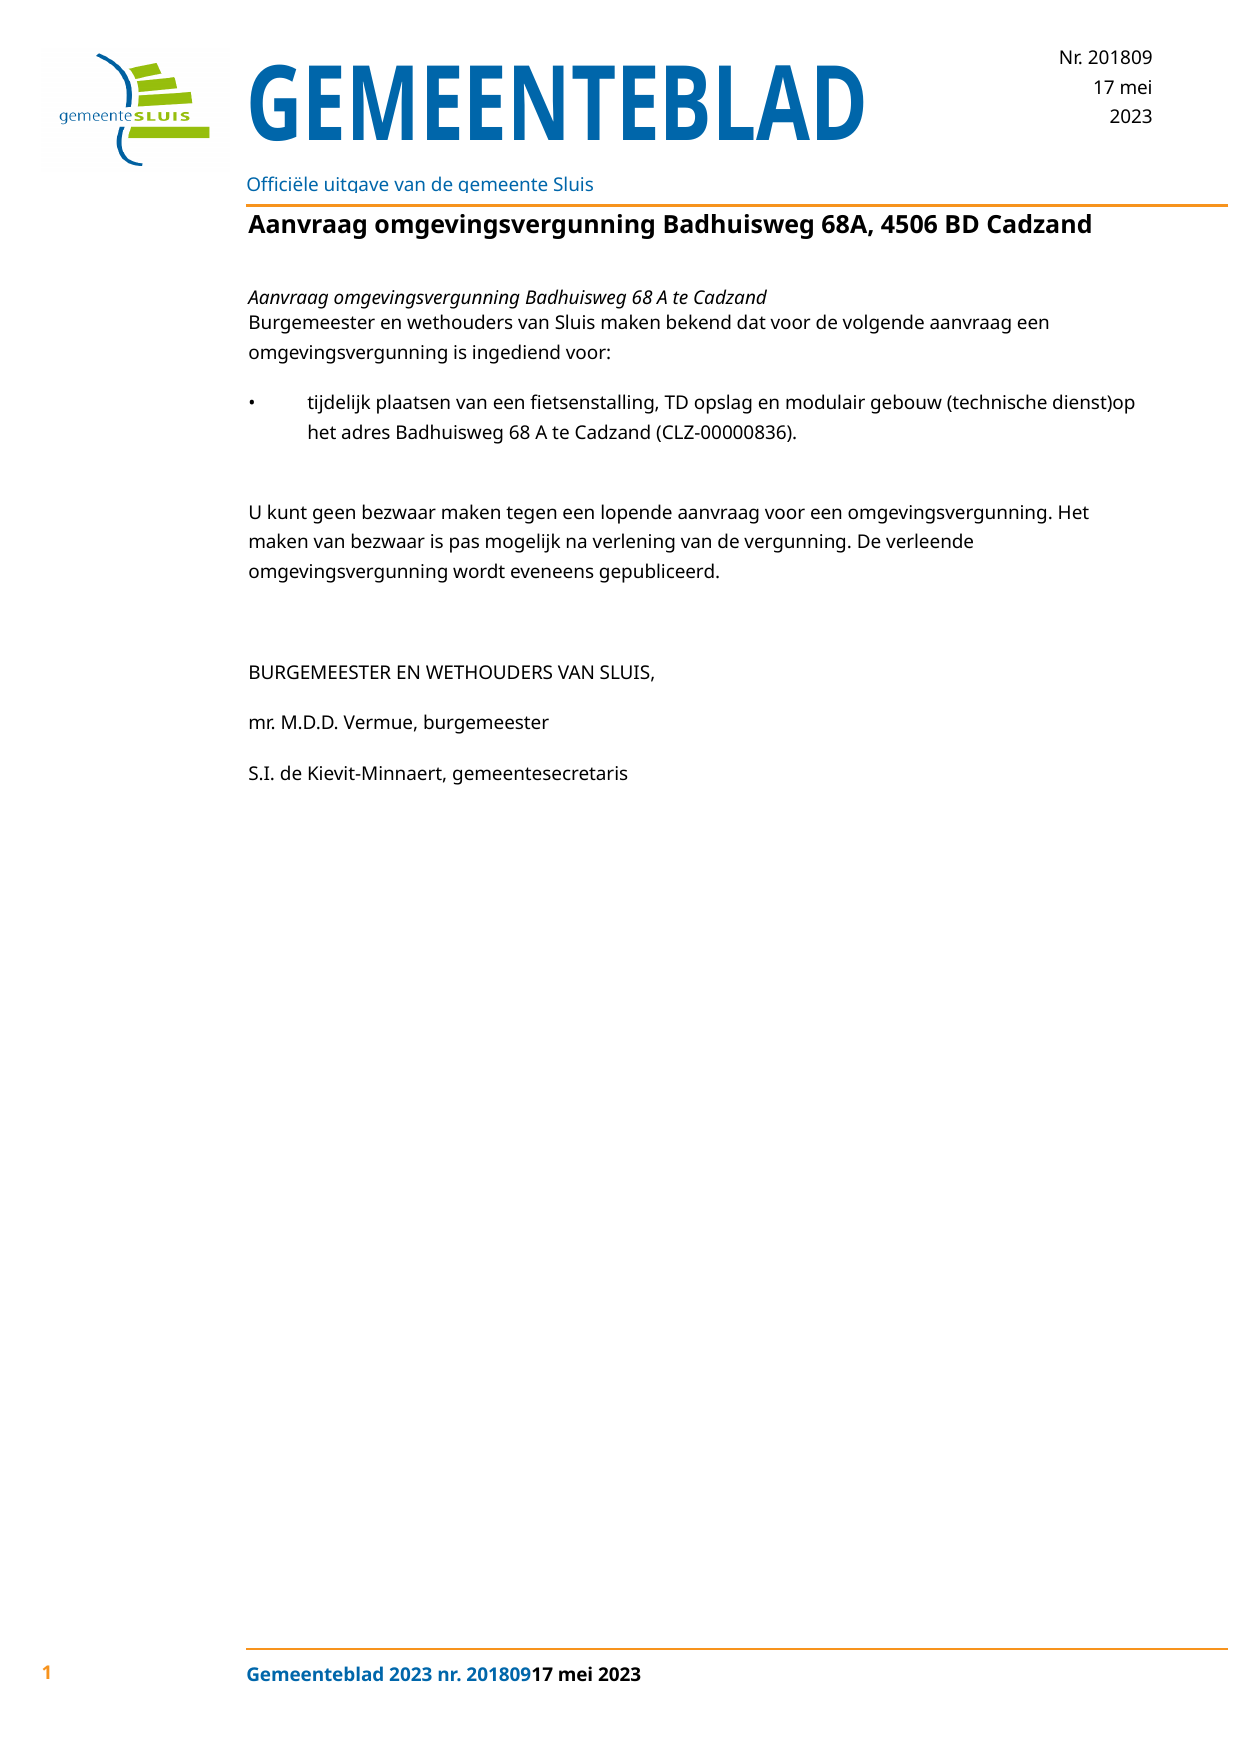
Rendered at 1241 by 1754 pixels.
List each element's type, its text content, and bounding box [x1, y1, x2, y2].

text Aanvraag omgevingsvergunning Badhuisweg 68 A te Cadzand [248, 284, 1152, 309]
text BURGEMEESTER EN WETHOUDERS VAN SLUIS, [248, 659, 1152, 685]
text S.I. de Kievit-Minnaert, gemeentesecretaris [248, 760, 1152, 786]
text Burgemeester en wethouders van Sluis maken bekend dat voor de volgende aanvraag een omgevingsvergunning is ingediend voor: [248, 309, 1152, 365]
text Aanvraag omgevingsvergunning Badhuisweg 68A, 4506 BD Cadzand [248, 207, 1152, 241]
picture [41, 47, 231, 172]
list tijdelijk plaatsen van een fietsenstalling, TD opslag en modulair gebouw (technische dienst)op het adres Badhuisweg 68 A te Cadzand (CLZ-00000836). [248, 389, 1152, 445]
text mr. M.D.D. Vermue, burgemeester [248, 709, 1152, 735]
text U kunt geen bezwaar maken tegen een lopende aanvraag voor een omgevingsvergunning. Het maken van bezwaar is pas mogelijk na verlening van de vergunning. De verleende omgevingsvergunning wordt eveneens gepubliceerd. [248, 499, 1152, 584]
